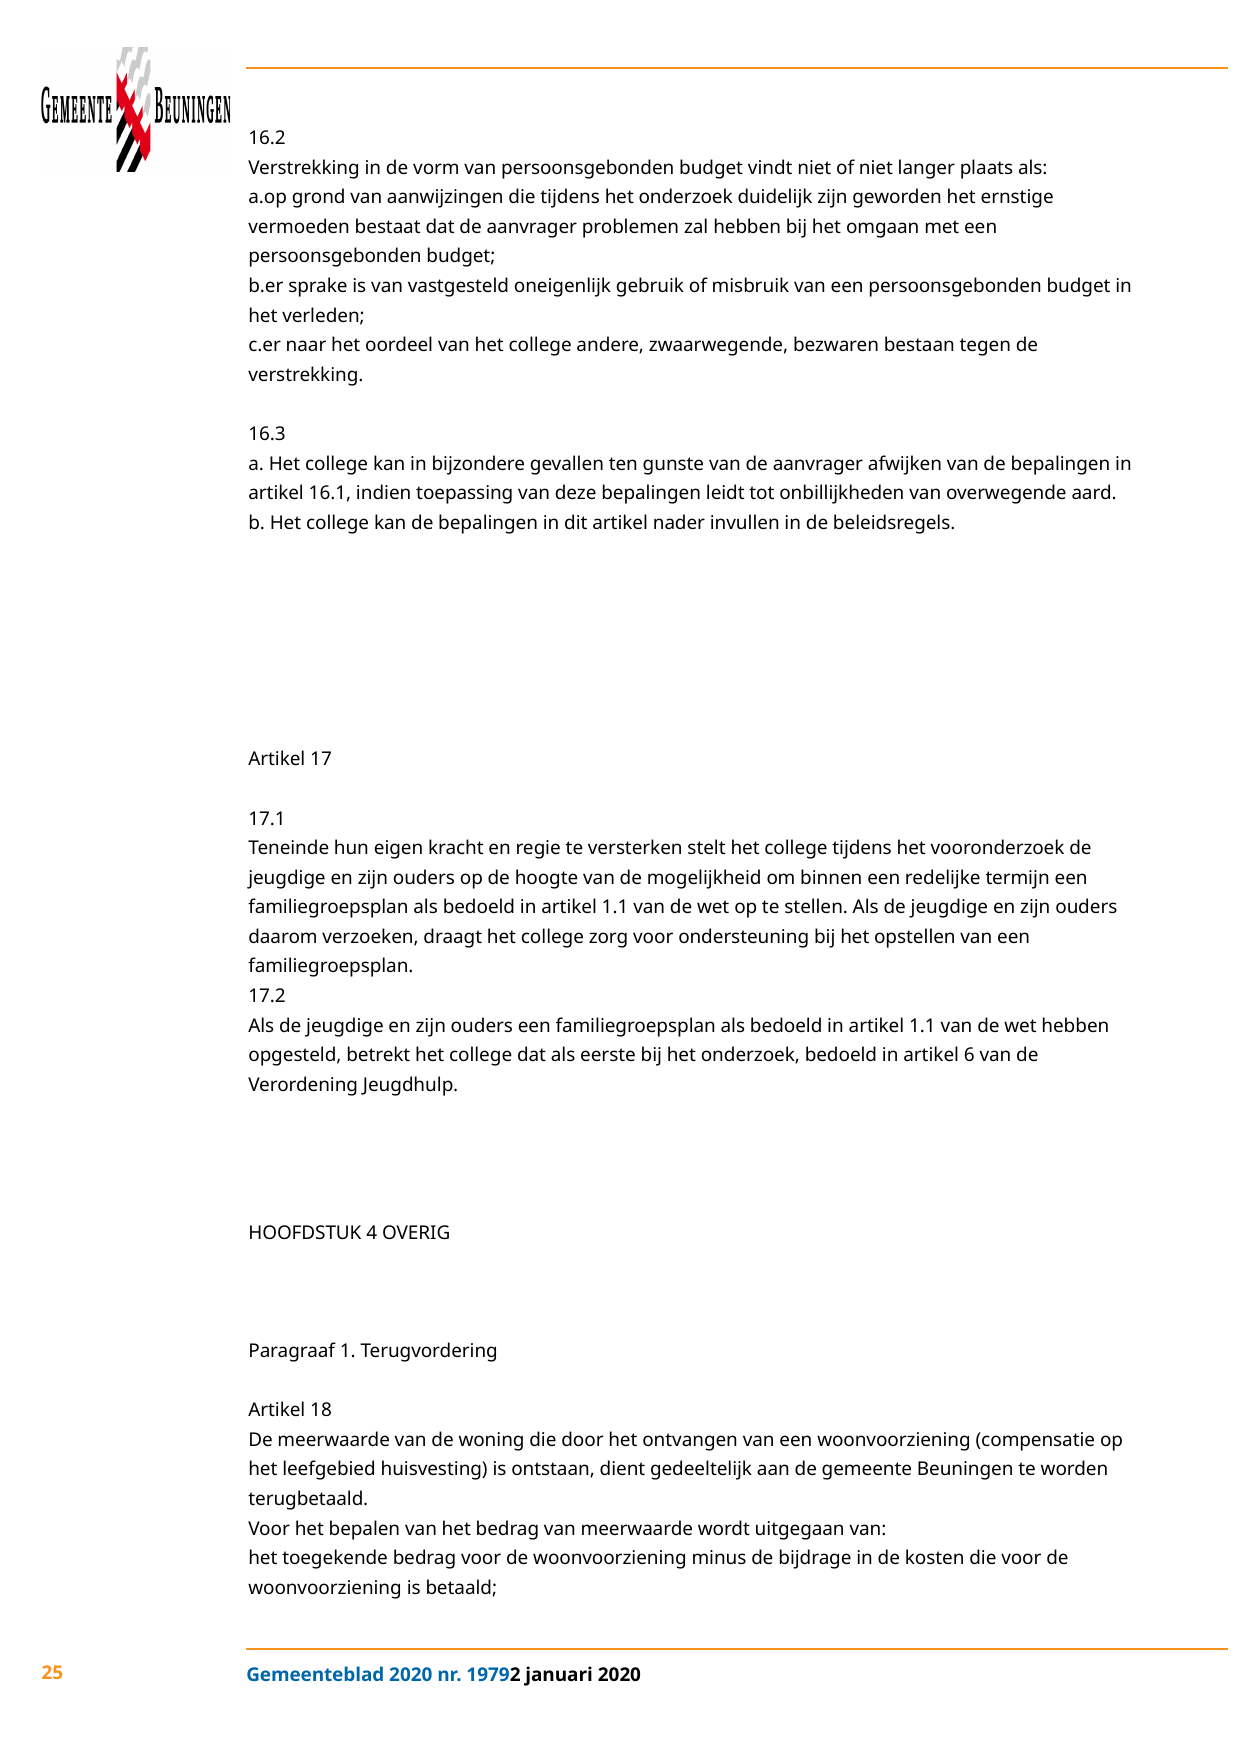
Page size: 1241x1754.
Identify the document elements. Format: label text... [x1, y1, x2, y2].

text b.er sprake is van vastgesteld oneigenlijk gebruik of misbruik van een persoonsgebonden budget in het verleden; [248, 272, 1152, 328]
text a.op grond van aanwijzingen die tijdens het onderzoek duidelijk zijn geworden het ernstige vermoeden bestaat dat de aanvrager problemen zal hebben bij het omgaan met een persoonsgebonden budget; [248, 183, 1152, 268]
text 17.1 [248, 805, 1152, 831]
text b. Het college kan de bepalingen in dit artikel nader invullen in de beleidsregels. [248, 509, 1152, 535]
text De meerwaarde van de woning die door het ontvangen van een woonvoorziening (compensatie op het leefgebied huisvesting) is ontstaan, dient gedeeltelijk aan de gemeente Beuningen te worden terugbetaald. [248, 1426, 1152, 1511]
text a. Het college kan in bijzondere gevallen ten gunste van de aanvrager afwijken van de bepalingen in artikel 16.1, indien toepassing van deze bepalingen leidt tot onbillijkheden van overwegende aard. [248, 450, 1152, 505]
text Artikel 17 [248, 746, 1152, 771]
text Voor het bepalen van het bedrag van meerwaarde wordt uitgegaan van: [248, 1515, 1152, 1541]
picture [41, 47, 231, 172]
text het toegekende bedrag voor de woonvoorziening minus de bijdrage in de kosten die voor de woonvoorziening is betaald; [248, 1544, 1152, 1600]
text Teneinde hun eigen kracht en regie te versterken stelt het college tijdens het vooronderzoek de jeugdige en zijn ouders op de hoogte van de mogelijkheid om binnen een redelijke termijn een familiegroepsplan als bedoeld in artikel 1.1 van de wet op te stellen. Als de jeugdige en zijn ouders daarom verzoeken, draagt het college zorg voor ondersteuning bij het opstellen van een familiegroepsplan. [248, 834, 1152, 978]
text c.er naar het oordeel van het college andere, zwaarwegende, bezwaren bestaan tegen de verstrekking. [248, 331, 1152, 387]
text 16.3 [248, 420, 1152, 446]
text HOOFDSTUK 4 OVERIG [248, 1219, 1152, 1245]
text Verstrekking in de vorm van persoonsgebonden budget vindt niet of niet langer plaats als: [248, 154, 1152, 180]
text 16.2 [248, 124, 1152, 150]
text 17.2 [248, 982, 1152, 1008]
text Paragraaf 1. Terugvordering [248, 1337, 1152, 1363]
text Artikel 18 [248, 1396, 1152, 1422]
text Als de jeugdige en zijn ouders een familiegroepsplan als bedoeld in artikel 1.1 van de wet hebben opgesteld, betrekt het college dat als eerste bij het onderzoek, bedoeld in artikel 6 van de Verordening Jeugdhulp. [248, 1012, 1152, 1097]
